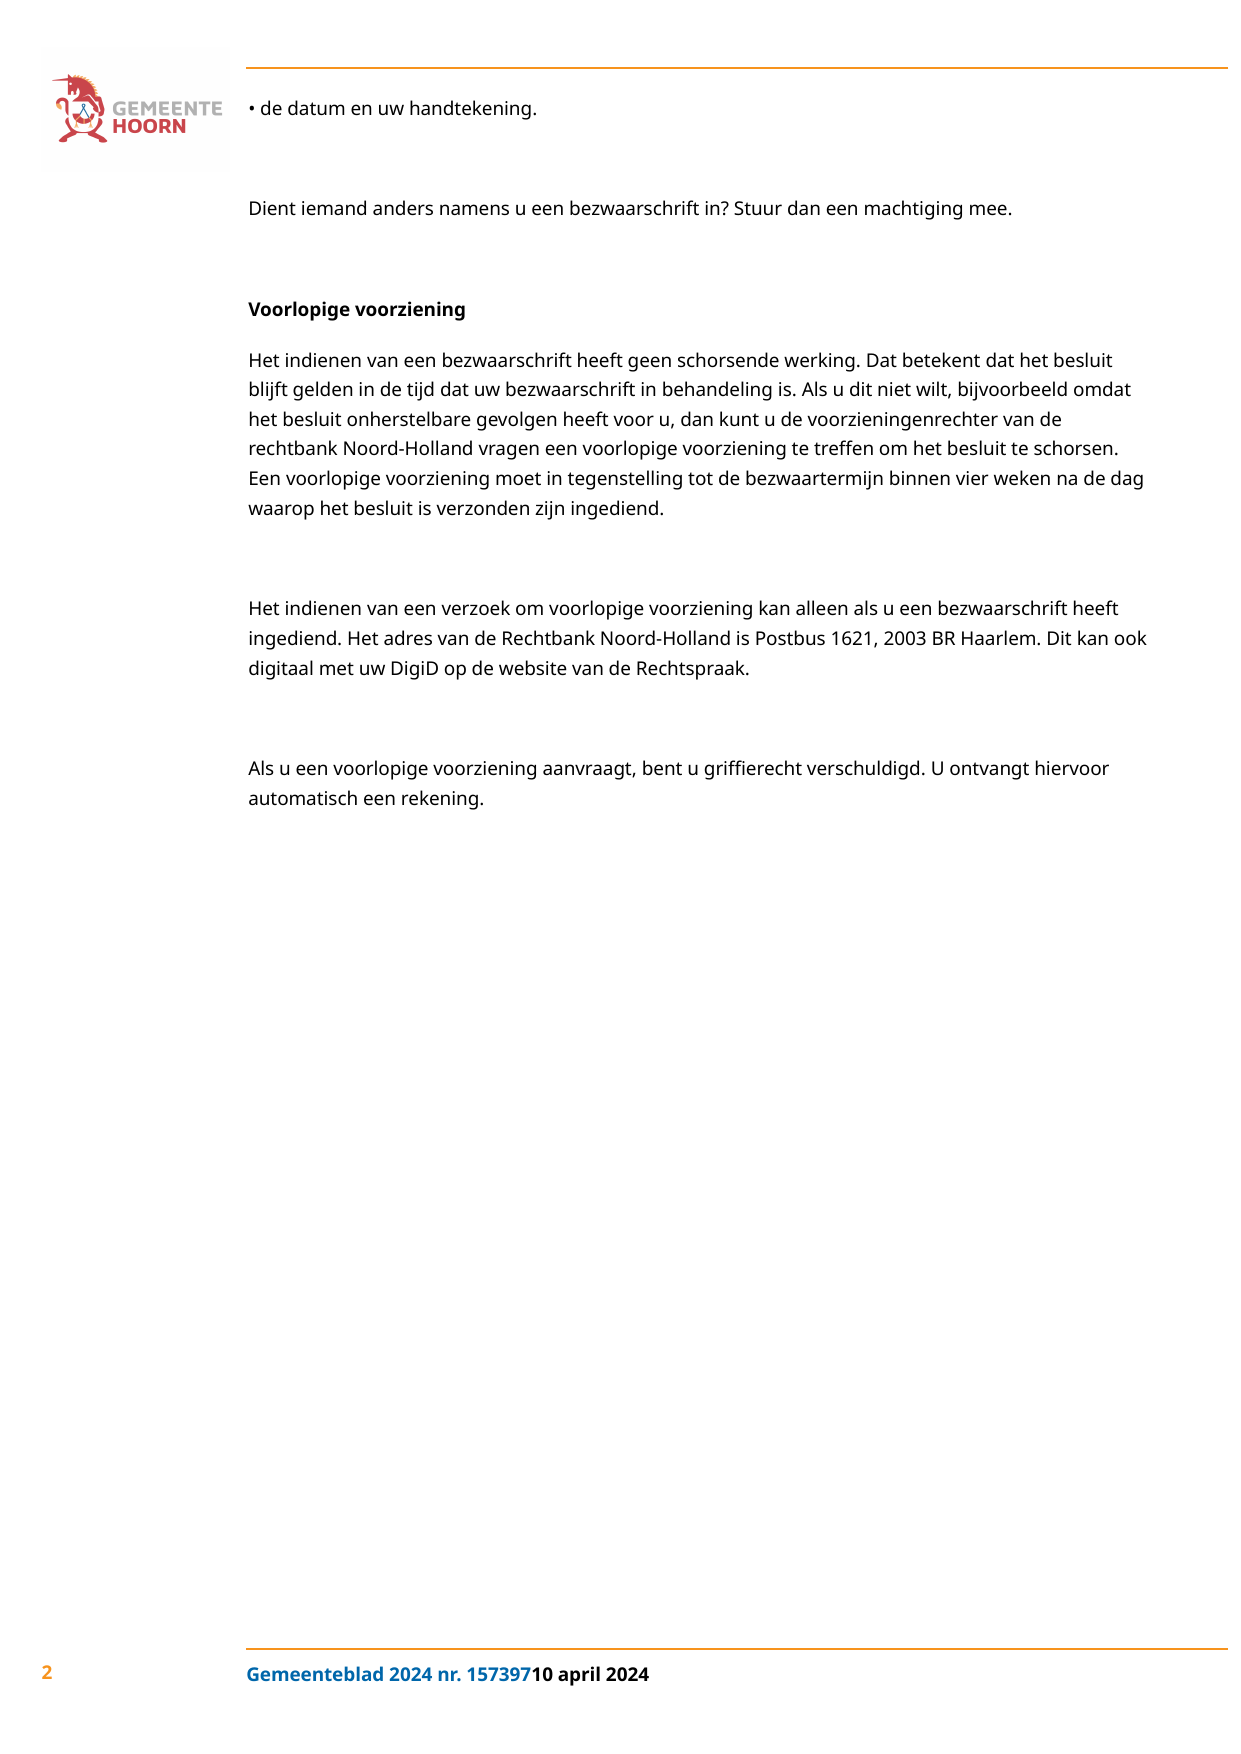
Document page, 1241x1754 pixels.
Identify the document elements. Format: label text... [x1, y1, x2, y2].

text Het indienen van een bezwaarschrift heeft geen schorsende werking. Dat betekent dat het besluit blijft gelden in de tijd dat uw bezwaarschrift in behandeling is. Als u dit niet wilt, bijvoorbeeld omdat het besluit onherstelbare gevolgen heeft voor u, dan kunt u de voorzieningenrechter van de rechtbank Noord-Holland vragen een voorlopige voorziening te treffen om het besluit te schorsen. Een voorlopige voorziening moet in tegenstelling tot de bezwaartermijn binnen vier weken na de dag waarop het besluit is verzonden zijn ingediend. [248, 347, 1152, 521]
text Als u een voorlopige voorziening aanvraagt, bent u griffierecht verschuldigd. U ontvangt hiervoor automatisch een rekening. [248, 756, 1152, 811]
text Dient iemand anders namens u een bezwaarschrift in? Stuur dan een machtiging mee. [248, 196, 1152, 221]
picture [41, 47, 231, 172]
text Voorlopige voorziening [248, 296, 1152, 322]
text Het indienen van een verzoek om voorlopige voorziening kan alleen als u een bezwaarschrift heeft ingediend. Het adres van de Rechtbank Noord-Holland is Postbus 1621, 2003 BR Haarlem. Dit kan ook digitaal met uw DigiD op de website van de Rechtspraak. [248, 596, 1152, 681]
text • de datum en uw handtekening. [248, 95, 1152, 121]
